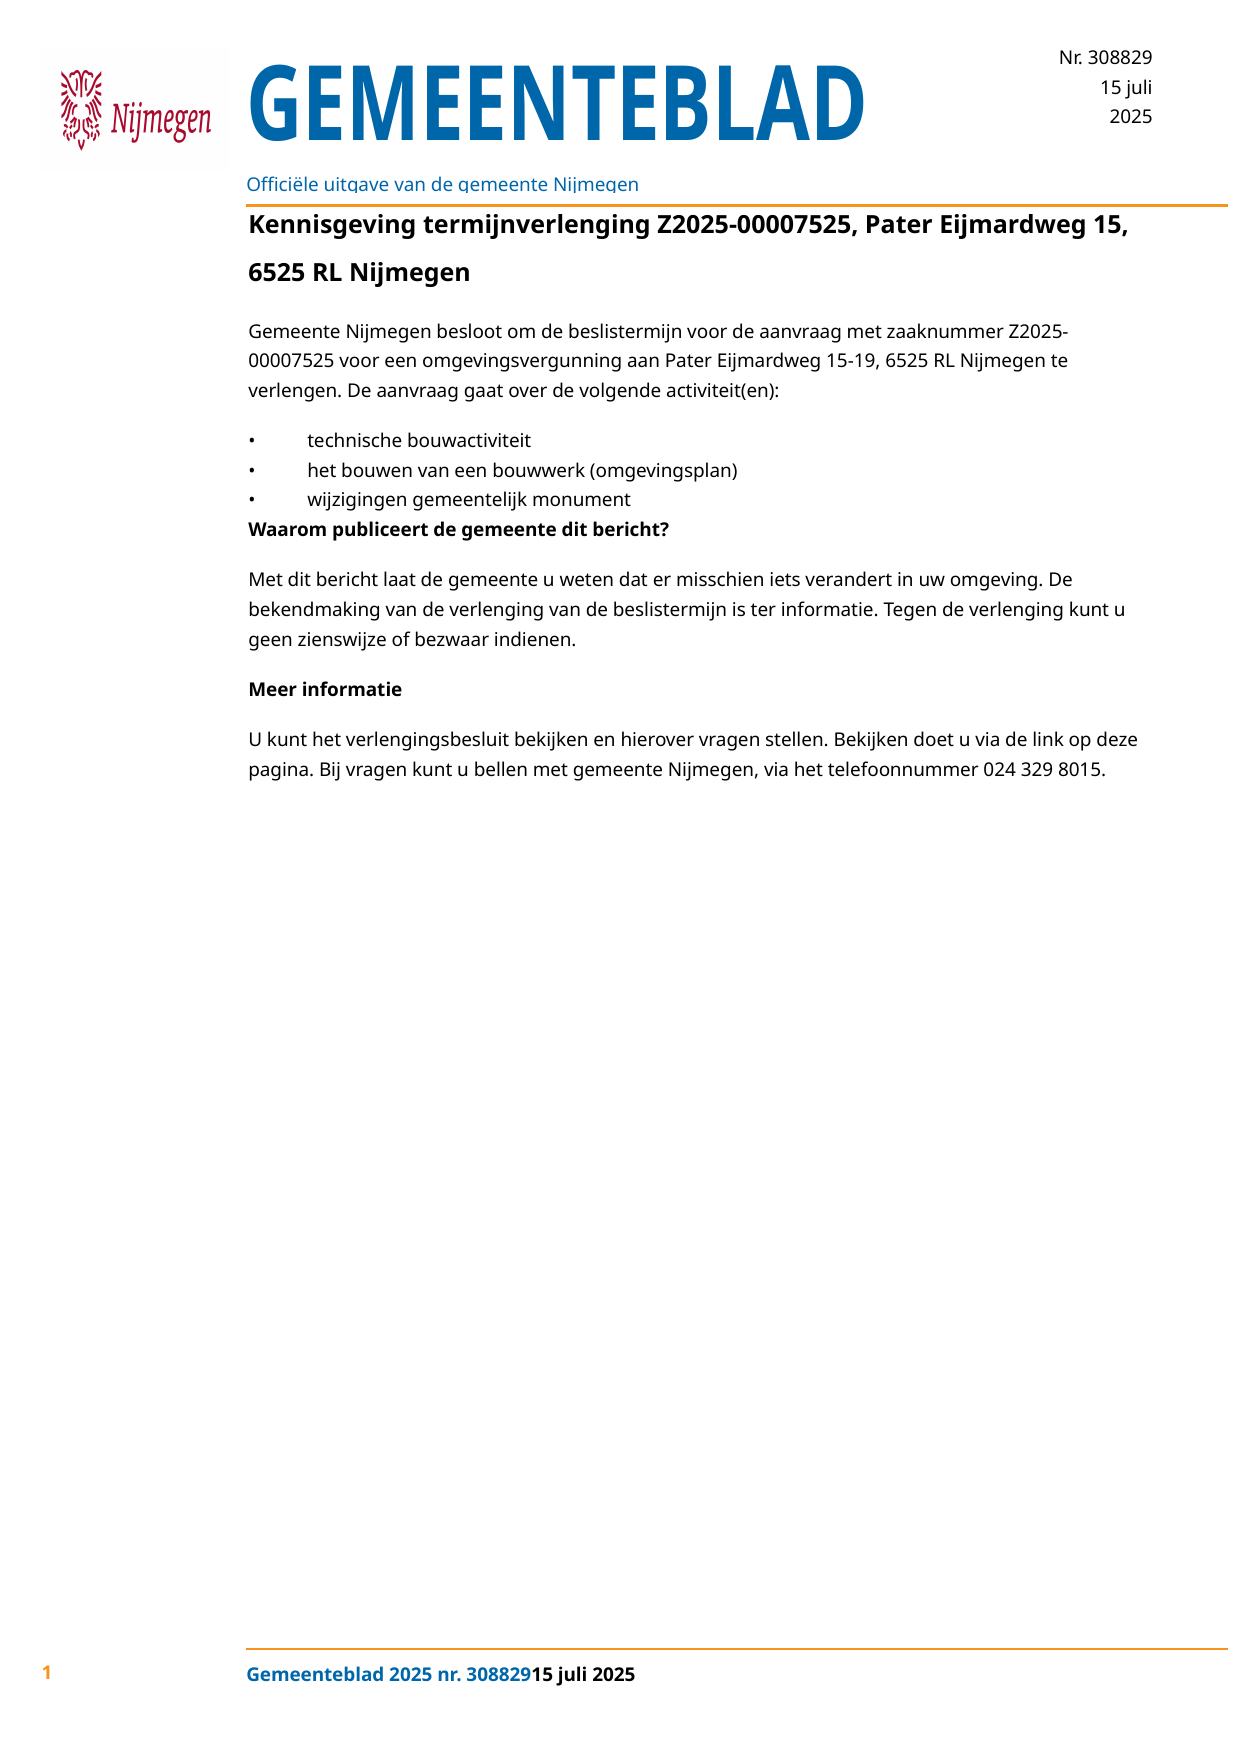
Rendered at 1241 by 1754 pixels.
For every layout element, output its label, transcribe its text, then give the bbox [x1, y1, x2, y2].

list technische bouwactiviteit [248, 427, 1152, 453]
list het bouwen van een bouwwerk (omgevingsplan) [248, 457, 1152, 483]
text U kunt het verlengingsbesluit bekijken en hierover vragen stellen. Bekijken doet u via de link op deze pagina. Bij vragen kunt u bellen met gemeente Nijmegen, via het telefoonnummer 024 329 8015. [248, 727, 1152, 782]
picture [41, 47, 231, 172]
text Meer informatie [248, 676, 1152, 702]
text Waarom publiceert de gemeente dit bericht? [248, 516, 1152, 542]
text Kennisgeving termijnverlenging Z2025-00007525, Pater Eijmardweg 15, 6525 RL Nijmegen [248, 207, 1152, 288]
text Met dit bericht laat de gemeente u weten dat er misschien iets verandert in uw omgeving. De bekendmaking van de verlenging van de beslistermijn is ter informatie. Tegen de verlenging kunt u geen zienswijze of bezwaar indienen. [248, 567, 1152, 652]
list wijzigingen gemeentelijk monument [248, 487, 1152, 512]
text Gemeente Nijmegen besloot om de beslistermijn voor de aanvraag met zaaknummer Z2025-00007525 voor een omgevingsvergunning aan Pater Eijmardweg 15-19, 6525 RL Nijmegen te verlengen. De aanvraag gaat over de volgende activiteit(en): [248, 318, 1152, 403]
